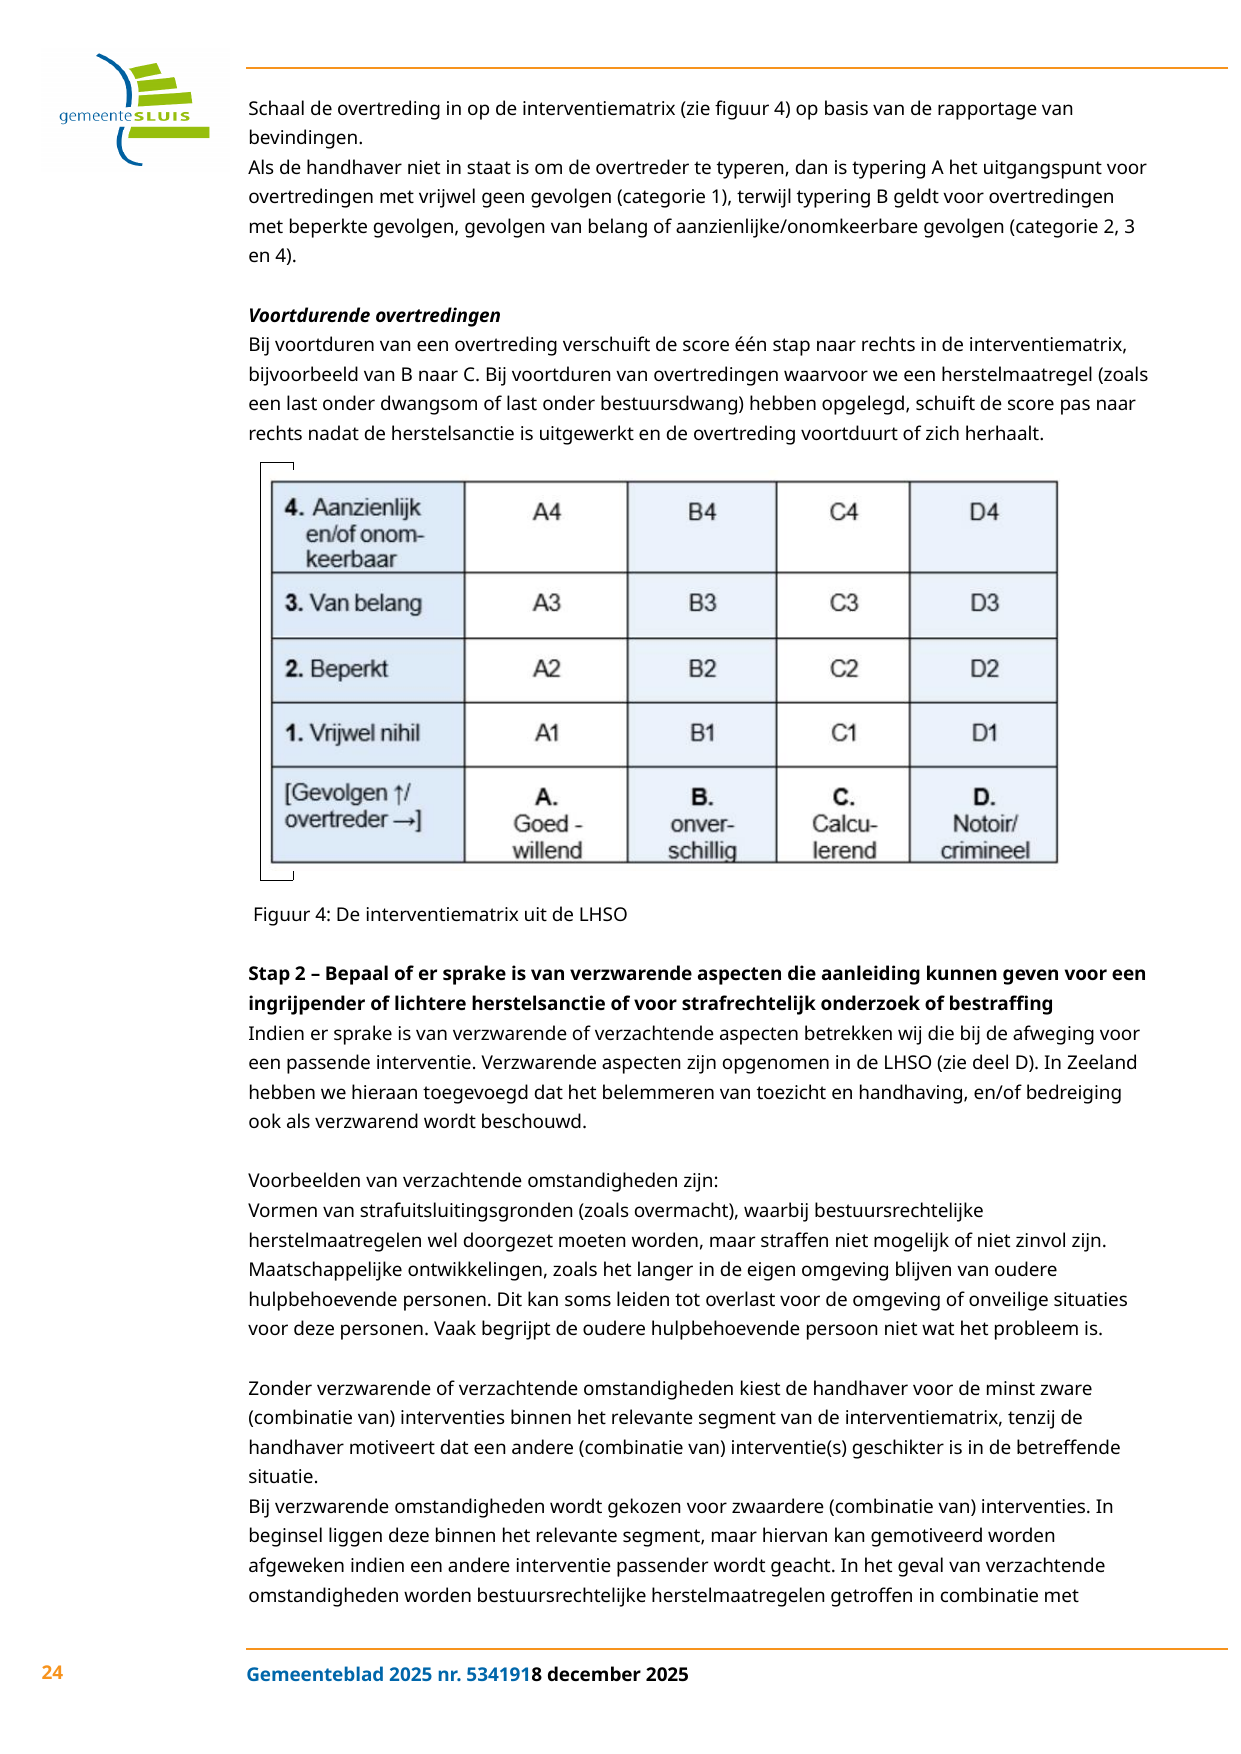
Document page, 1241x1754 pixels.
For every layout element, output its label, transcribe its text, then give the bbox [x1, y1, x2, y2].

text Zonder verzwarende of verzachtende omstandigheden kiest de handhaver voor de minst zware (combinatie van) interventies binnen het relevante segment van de interventiematrix, tenzij de handhaver motiveert dat een andere (combinatie van) interventie(s) geschikter is in de betreffende situatie. [248, 1375, 1152, 1489]
text Bij voortduren van een overtreding verschuift de score één stap naar rechts in de interventiematrix, bijvoorbeeld van B naar C. Bij voortduren van overtredingen waarvoor we een herstelmaatregel (zoals een last onder dwangsom of last onder bestuursdwang) hebben opgelegd, schuift de score pas naar rechts nadat de herstelsanctie is uitgewerkt en de overtreding voortduurt of zich herhaalt. [248, 331, 1152, 446]
text Voorbeelden van verzachtende omstandigheden zijn: [248, 1168, 1152, 1193]
text Voortdurende overtredingen [248, 302, 1152, 328]
picture [268, 470, 1061, 871]
text Stap 2 – Bepaal of er sprake is van verzwarende aspecten die aanleiding kunnen geven voor een ingrijpender of lichtere herstelsanctie of voor strafrechtelijk onderzoek of bestraffing [248, 961, 1152, 1016]
picture [41, 47, 231, 172]
text Maatschappelijke ontwikkelingen, zoals het langer in de eigen omgeving blijven van oudere hulpbehoevende personen. Dit kan soms leiden tot overlast voor de omgeving of onveilige situaties voor deze personen. Vaak begrijpt de oudere hulpbehoevende persoon niet wat het probleem is. [248, 1256, 1152, 1341]
text Indien er sprake is van verzwarende of verzachtende aspecten betrekken wij die bij de afweging voor een passende interventie. Verzwarende aspecten zijn opgenomen in de LHSO (zie deel D). In Zeeland hebben we hieraan toegevoegd dat het belemmeren van toezicht en handhaving, en/of bedreiging ook als verzwarend wordt beschouwd. [248, 1020, 1152, 1134]
text Schaal de overtreding in op de interventiematrix (zie figuur 4) op basis van de rapportage van bevindingen. [248, 95, 1152, 150]
text Vormen van strafuitsluitingsgronden (zoals overmacht), waarbij bestuursrechtelijke herstelmaatregelen wel doorgezet moeten worden, maar straffen niet mogelijk of niet zinvol zijn. [248, 1197, 1152, 1252]
text Figuur 4: De interventiematrix uit de LHSO [248, 901, 1152, 927]
text Bij verzwarende omstandigheden wordt gekozen voor zwaardere (combinatie van) interventies. In beginsel liggen deze binnen het relevante segment, maar hiervan kan gemotiveerd worden afgeweken indien een andere interventie passender wordt geacht. In het geval van verzachtende omstandigheden worden bestuursrechtelijke herstelmaatregelen getroffen in combinatie met [248, 1493, 1152, 1607]
text Als de handhaver niet in staat is om de overtreder te typeren, dan is typering A het uitgangspunt voor overtredingen met vrijwel geen gevolgen (categorie 1), terwijl typering B geldt voor overtredingen met beperkte gevolgen, gevolgen van belang of aanzienlijke/onomkeerbare gevolgen (categorie 2, 3 en 4). [248, 154, 1152, 268]
